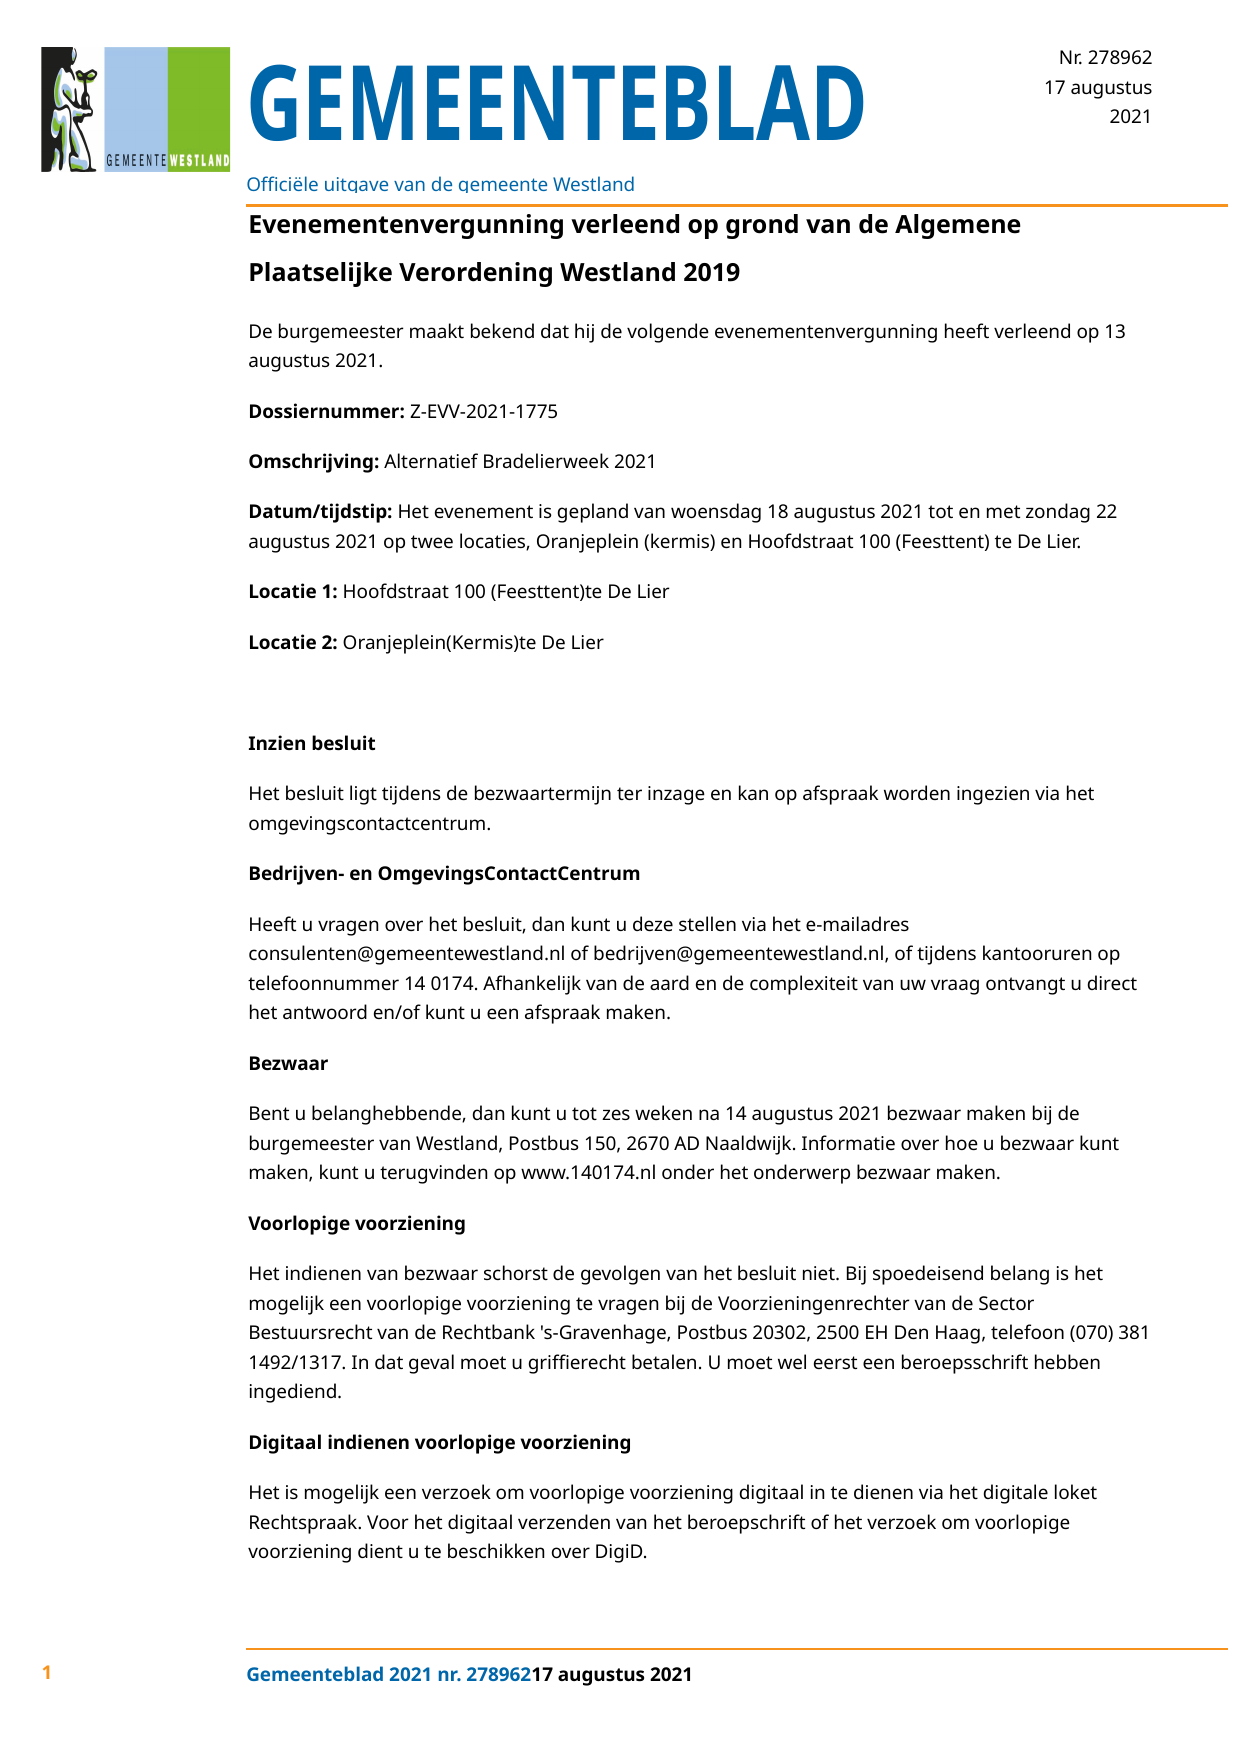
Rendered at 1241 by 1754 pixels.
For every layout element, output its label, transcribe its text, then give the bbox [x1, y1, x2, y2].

text Digitaal indienen voorlopige voorziening [248, 1429, 1152, 1455]
text De burgemeester maakt bekend dat hij de volgende evenementenvergunning heeft verleend op 13 augustus 2021. [248, 318, 1152, 373]
text Evenementenvergunning verleend op grond van de Algemene Plaatselijke Verordening Westland 2019 [248, 207, 1152, 288]
text Bezwaar [248, 1050, 1152, 1076]
picture [41, 47, 231, 172]
text Locatie 2: Oranjeplein(Kermis)te De Lier [248, 629, 1152, 655]
text Dossiernummer: Z-EVV-2021-1775 [248, 398, 1152, 424]
text Locatie 1: Hoofdstraat 100 (Feesttent)te De Lier [248, 579, 1152, 604]
text Heeft u vragen over het besluit, dan kunt u deze stellen via het e-mailadres consulenten@gemeentewestland.nl of bedrijven@gemeentewestland.nl, of tijdens kantooruren op telefoonnummer 14 0174. Afhankelijk van de aard en de complexiteit van uw vraag ontvangt u direct het antwoord en/of kunt u een afspraak maken. [248, 911, 1152, 1025]
text Het is mogelijk een verzoek om voorlopige voorziening digitaal in te dienen via het digitale loket Rechtspraak. Voor het digitaal verzenden van het beroepschrift of het verzoek om voorlopige voorziening dient u te beschikken over DigiD. [248, 1479, 1152, 1564]
text Datum/tijdstip: Het evenement is gepland van woensdag 18 augustus 2021 tot en met zondag 22 augustus 2021 op twee locaties, Oranjeplein (kermis) en Hoofdstraat 100 (Feesttent) te De Lier. [248, 499, 1152, 554]
text Het besluit ligt tijdens de bezwaartermijn ter inzage en kan op afspraak worden ingezien via het omgevingscontactcentrum. [248, 780, 1152, 836]
text Voorlopige voorziening [248, 1210, 1152, 1236]
text Bent u belanghebbende, dan kunt u tot zes weken na 14 augustus 2021 bezwaar maken bij de burgemeester van Westland, Postbus 150, 2670 AD Naaldwijk. Informatie over hoe u bezwaar kunt maken, kunt u terugvinden op www.140174.nl onder het onderwerp bezwaar maken. [248, 1100, 1152, 1185]
text Het indienen van bezwaar schorst de gevolgen van het besluit niet. Bij spoedeisend belang is het mogelijk een voorlopige voorziening te vragen bij de Voorzieningenrechter van de Sector Bestuursrecht van de Rechtbank 's-Gravenhage, Postbus 20302, 2500 EH Den Haag, telefoon (070) 381 1492/1317. In dat geval moet u griffierecht betalen. U moet wel eerst een beroepsschrift hebben ingediend. [248, 1260, 1152, 1404]
text Bedrijven- en OmgevingsContactCentrum [248, 860, 1152, 886]
text Inzien besluit [248, 730, 1152, 756]
text Omschrijving: Alternatief Bradelierweek 2021 [248, 448, 1152, 474]
